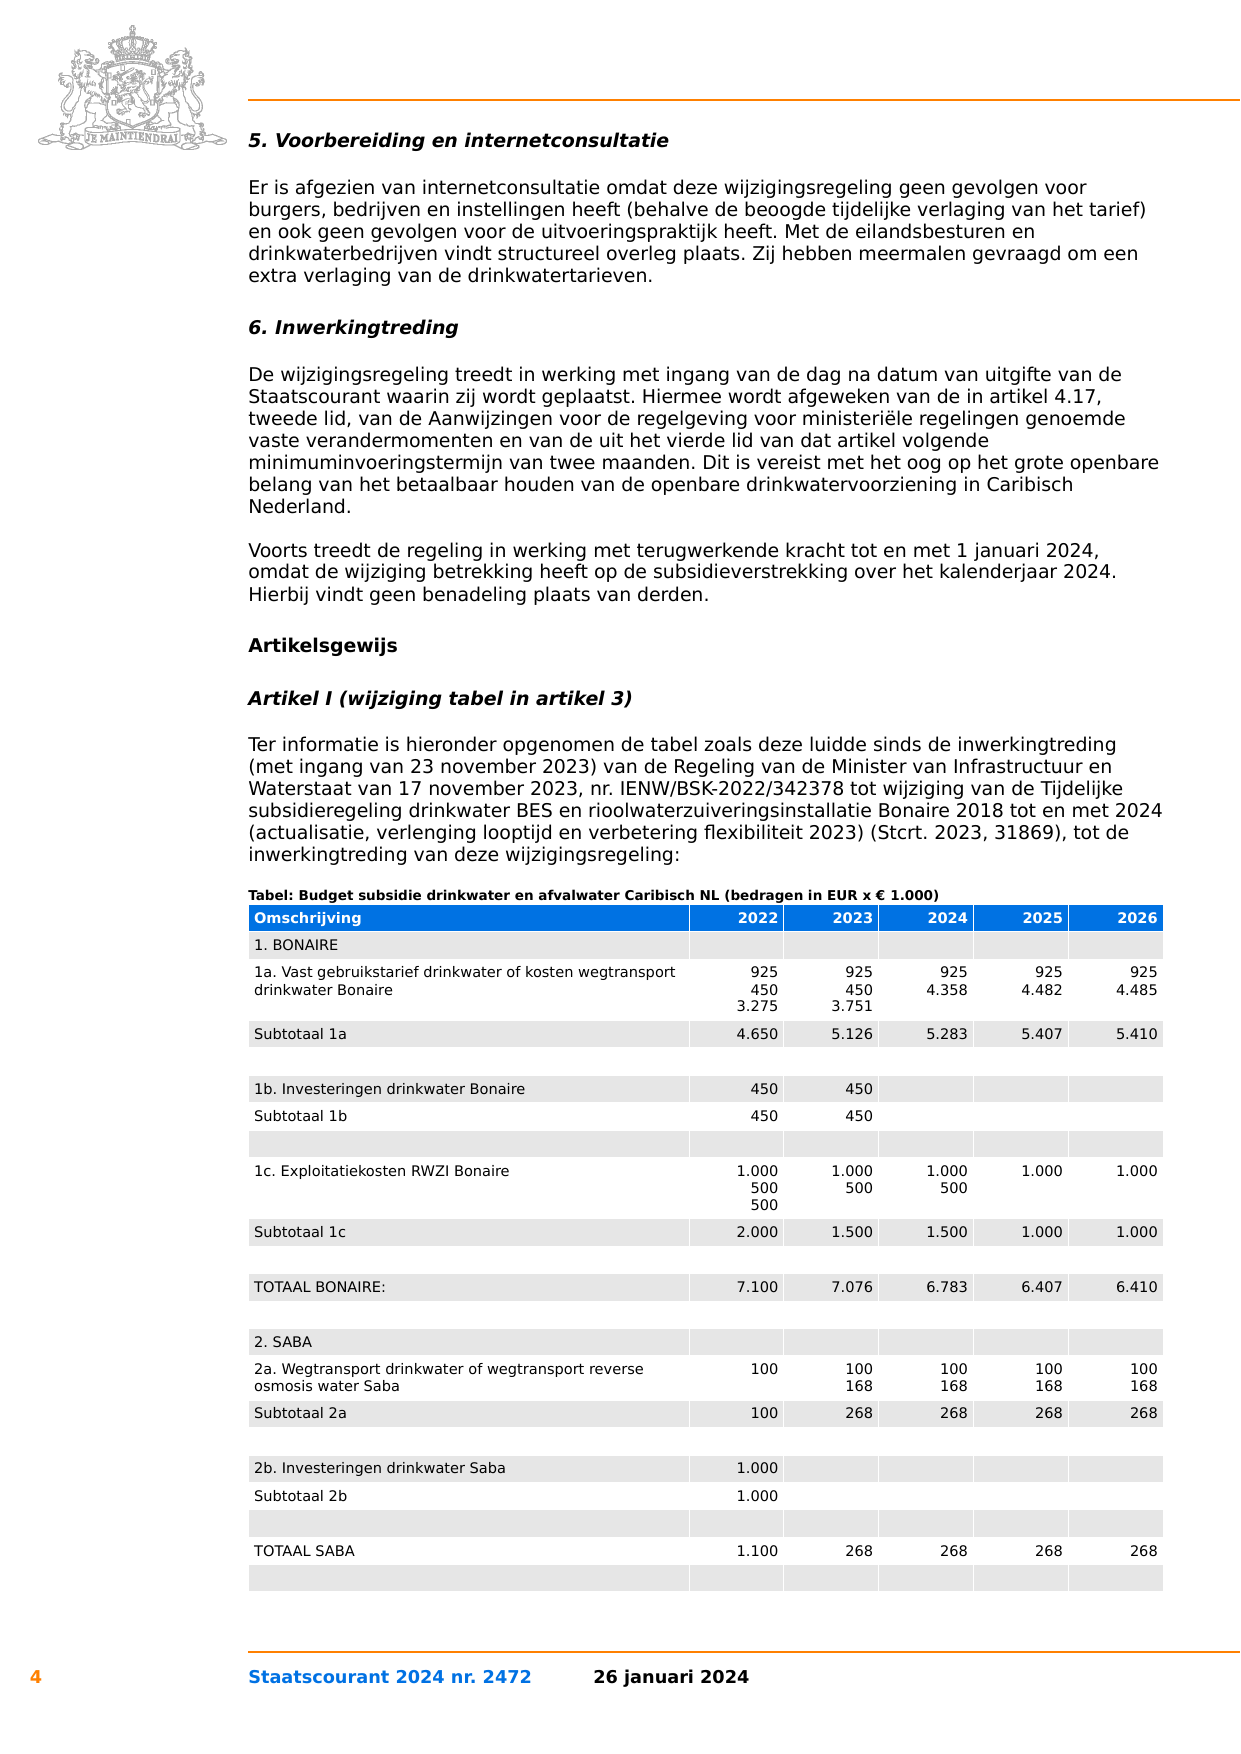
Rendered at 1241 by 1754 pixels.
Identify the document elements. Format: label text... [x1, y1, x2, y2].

table_cell 1.000 [690, 1456, 783, 1482]
table_cell [1069, 1302, 1163, 1328]
table_cell 1.000 [1069, 1158, 1163, 1218]
table_cell Subtotaal 2a [249, 1401, 689, 1427]
table_cell 268 [784, 1538, 878, 1564]
table_cell [879, 1510, 973, 1537]
table_cell 5.126 [784, 1021, 878, 1047]
table_cell [690, 1329, 783, 1355]
table_cell [690, 1131, 783, 1157]
table_cell 2026 [1069, 905, 1163, 931]
table_cell [974, 1131, 1068, 1157]
table_cell [974, 932, 1068, 959]
table_cell 100 [690, 1401, 783, 1427]
table_header Tabel: Budget subsidie drinkwater en afvalwater Caribisch NL (bedragen in EUR x € 1.000) [248, 888, 1163, 904]
table_cell [1069, 1247, 1163, 1273]
table_cell [974, 1456, 1068, 1482]
table_cell [784, 1483, 878, 1509]
table_cell [974, 1565, 1068, 1591]
table_cell [974, 1076, 1068, 1102]
table_cell [974, 1428, 1068, 1454]
table_cell 6.783 [879, 1274, 973, 1301]
table_cell [249, 1302, 689, 1328]
table_cell Subtotaal 2b [249, 1483, 689, 1509]
table_cell 268 [784, 1401, 878, 1427]
table_cell 925 4.482 [974, 960, 1068, 1020]
table_cell [1069, 1049, 1163, 1075]
table_cell [879, 1131, 973, 1157]
table_cell [974, 1049, 1068, 1075]
table_cell 1.000 500 [879, 1158, 973, 1218]
table_cell 7.076 [784, 1274, 878, 1301]
table_cell 1.100 [690, 1538, 783, 1564]
table_cell 100 168 [974, 1356, 1068, 1400]
table_cell [690, 1565, 783, 1591]
table_cell 450 [784, 1103, 878, 1129]
table_cell [1069, 1510, 1163, 1537]
table_cell [1069, 1076, 1163, 1102]
table_cell 1.500 [879, 1219, 973, 1246]
table_cell 925 450 3.275 [690, 960, 783, 1020]
table_cell 1b. Investeringen drinkwater Bonaire [249, 1076, 689, 1102]
table_cell [974, 1302, 1068, 1328]
table_cell [879, 1456, 973, 1482]
table_cell Subtotaal 1c [249, 1219, 689, 1246]
table_cell [974, 1483, 1068, 1509]
table_cell Subtotaal 1a [249, 1021, 689, 1047]
table_cell [690, 1049, 783, 1075]
table_cell [690, 1428, 783, 1454]
table_cell [784, 1247, 878, 1273]
table_cell 100 168 [879, 1356, 973, 1400]
table_cell [879, 1302, 973, 1328]
table_cell 1.000 [974, 1219, 1068, 1246]
table_cell 1.000 [1069, 1219, 1163, 1246]
table_cell 5.407 [974, 1021, 1068, 1047]
table_cell 4.650 [690, 1021, 783, 1047]
table_cell 1.000 [974, 1158, 1068, 1218]
table_cell 100 168 [784, 1356, 878, 1400]
table_cell TOTAAL SABA [249, 1538, 689, 1564]
text Er is afgezien van internetconsultatie omdat deze wijzigingsregeling geen gevolgen voor burgers, bedrijven en instellingen heeft (behalve de beoogde tijdelijke verlaging van het tarief) en ook geen gevolgen voor de uitvoeringspraktijk heeft. Met de eilandsbesturen en drinkwaterbedrijven vindt structureel overleg plaats. Zij hebben meermalen gevraagd om een extra verlaging van de drinkwatertarieven. [248, 177, 1163, 287]
table_cell 268 [879, 1401, 973, 1427]
text De wijzigingsregeling treedt in werking met ingang van de dag na datum van uitgifte van de Staatscourant waarin zij wordt geplaatst. Hiermee wordt afgeweken van de in artikel 4.17, tweede lid, van de Aanwijzingen voor de regelgeving voor ministeriële regelingen genoemde vaste verandermomenten en van de uit het vierde lid van dat artikel volgende minimuminvoeringstermijn van twee maanden. Dit is vereist met het oog op het grote openbare belang van het betaalbaar houden van de openbare drinkwatervoorziening in Caribisch Nederland. [248, 364, 1163, 518]
table_cell [974, 1329, 1068, 1355]
table_cell 1.000 500 [784, 1158, 878, 1218]
table_cell 5.283 [879, 1021, 973, 1047]
table_cell 450 [690, 1103, 783, 1129]
table_cell 268 [879, 1538, 973, 1564]
table_cell [784, 932, 878, 959]
table_cell [1069, 932, 1163, 959]
table_cell 1. BONAIRE [249, 932, 689, 959]
table_cell 2025 [974, 905, 1068, 931]
table_cell 268 [1069, 1401, 1163, 1427]
table_cell [879, 1049, 973, 1075]
text Ter informatie is hieronder opgenomen de tabel zoals deze luidde sinds de inwerkingtreding (met ingang van 23 november 2023) van de Regeling van de Minister van Infrastructuur en Waterstaat van 17 november 2023, nr. IENW/BSK-2022/342378 tot wijziging van de Tijdelijke subsidieregeling drinkwater BES en rioolwaterzuiveringsinstallatie Bonaire 2018 tot en met 2024 (actualisatie, verlenging looptijd en verbetering flexibiliteit 2023) (Stcrt. 2023, 31869), tot de inwerkingtreding van deze wijzigingsregeling: [248, 734, 1163, 866]
table_cell 268 [974, 1401, 1068, 1427]
table_cell [879, 1247, 973, 1273]
table_cell [879, 1329, 973, 1355]
table_cell 925 450 3.751 [784, 960, 878, 1020]
table_cell [879, 932, 973, 959]
table_cell 1.500 [784, 1219, 878, 1246]
table_cell [879, 1103, 973, 1129]
table_cell 2. SABA [249, 1329, 689, 1355]
subtitle 5. Voorbereiding en internetconsultatie [248, 130, 1163, 152]
table_cell 2022 [690, 905, 783, 931]
subtitle Artikel I (wijziging tabel in artikel 3) [248, 687, 1163, 709]
table_cell [879, 1565, 973, 1591]
table_cell [784, 1131, 878, 1157]
table_cell [249, 1428, 689, 1454]
table_cell 100 168 [1069, 1356, 1163, 1400]
table_cell 1a. Vast gebruikstarief drinkwater of kosten wegtransport drinkwater Bonaire [249, 960, 689, 1020]
table_cell 100 [690, 1356, 783, 1400]
table_cell [1069, 1483, 1163, 1509]
table_cell [690, 1247, 783, 1273]
table_cell [974, 1510, 1068, 1537]
table_cell [1069, 1103, 1163, 1129]
table_cell [879, 1483, 973, 1509]
table_cell 2.000 [690, 1219, 783, 1246]
table_cell [690, 932, 783, 959]
table_cell 6.410 [1069, 1274, 1163, 1301]
table_cell 7.100 [690, 1274, 783, 1301]
table_cell [784, 1302, 878, 1328]
text Voorts treedt de regeling in werking met terugwerkende kracht tot en met 1 januari 2024, omdat de wijziging betrekking heeft op de subsidieverstrekking over het kalenderjaar 2024. Hierbij vindt geen benadeling plaats van derden. [248, 539, 1163, 605]
table_cell [249, 1131, 689, 1157]
table_cell 2a. Wegtransport drinkwater of wegtransport reverse osmosis water Saba [249, 1356, 689, 1400]
subtitle Artikelsgewijs [248, 635, 1163, 657]
table_cell 5.410 [1069, 1021, 1163, 1047]
table_cell [690, 1302, 783, 1328]
table_cell [690, 1510, 783, 1537]
table_cell [249, 1049, 689, 1075]
table_cell [1069, 1565, 1163, 1591]
table_cell [784, 1049, 878, 1075]
table_cell 1c. Exploitatiekosten RWZI Bonaire [249, 1158, 689, 1218]
table_cell 1.000 500 500 [690, 1158, 783, 1218]
table_cell [249, 1565, 689, 1591]
table_cell [974, 1247, 1068, 1273]
table_cell [784, 1510, 878, 1537]
table_cell Subtotaal 1b [249, 1103, 689, 1129]
picture [38, 25, 227, 150]
table_cell 2023 [784, 905, 878, 931]
subtitle 6. Inwerkingtreding [248, 317, 1163, 339]
table_cell Omschrijving [249, 905, 689, 931]
table_cell 1.000 [690, 1483, 783, 1509]
table_cell 450 [690, 1076, 783, 1102]
table_cell 6.407 [974, 1274, 1068, 1301]
table_cell 2b. Investeringen drinkwater Saba [249, 1456, 689, 1482]
table_cell [1069, 1428, 1163, 1454]
table_cell [879, 1076, 973, 1102]
table_cell [1069, 1329, 1163, 1355]
table_cell [249, 1247, 689, 1273]
table_cell [974, 1103, 1068, 1129]
table_cell 450 [784, 1076, 878, 1102]
table_cell [1069, 1131, 1163, 1157]
table_cell [784, 1428, 878, 1454]
table_cell [249, 1510, 689, 1537]
table_cell 2024 [879, 905, 973, 931]
table_cell 925 4.358 [879, 960, 973, 1020]
table_cell [784, 1329, 878, 1355]
table_cell 268 [974, 1538, 1068, 1564]
table_cell [784, 1456, 878, 1482]
table_cell [1069, 1456, 1163, 1482]
table_cell 925 4.485 [1069, 960, 1163, 1020]
table_cell [784, 1565, 878, 1591]
table_cell [879, 1428, 973, 1454]
table_cell 268 [1069, 1538, 1163, 1564]
table_cell TOTAAL BONAIRE: [249, 1274, 689, 1301]
